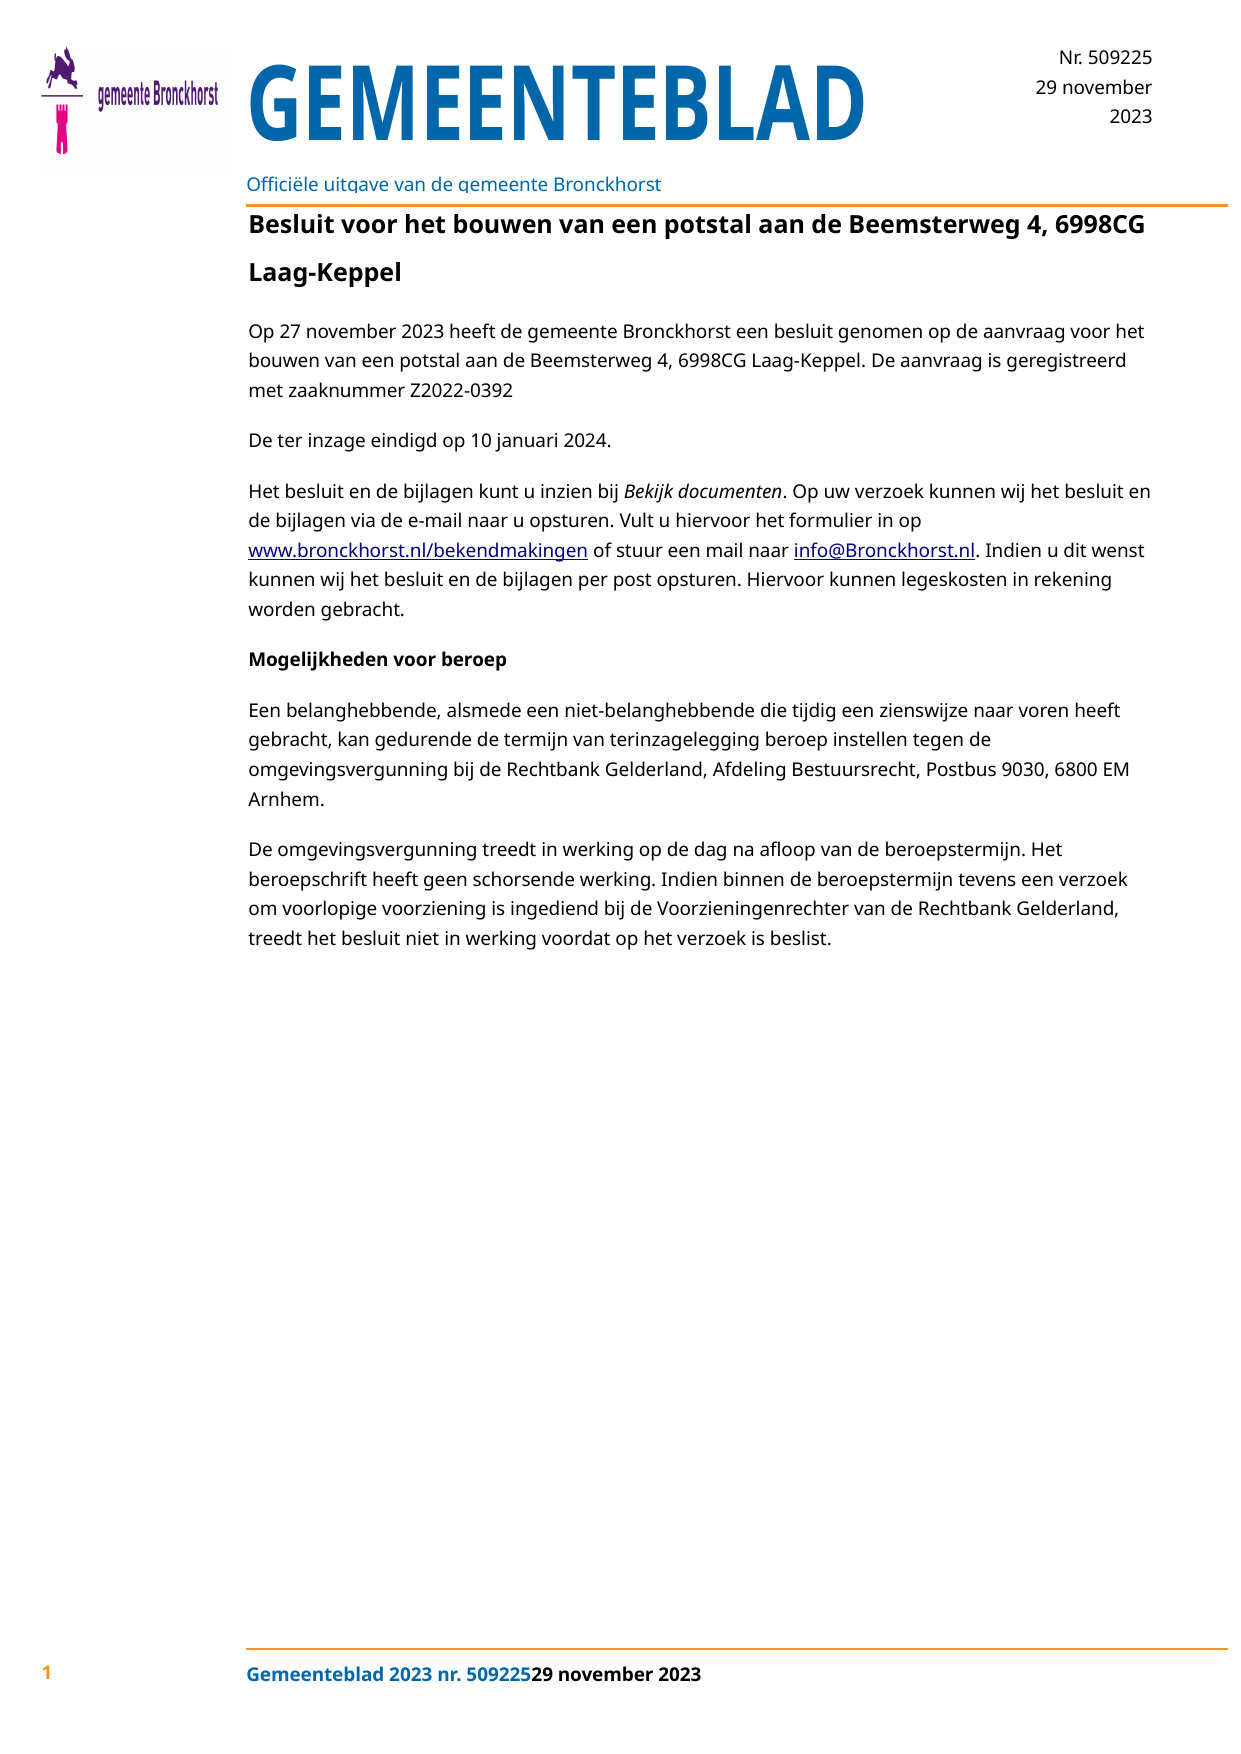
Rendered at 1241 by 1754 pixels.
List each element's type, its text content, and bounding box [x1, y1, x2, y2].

text De ter inzage eindigd op 10 januari 2024. [248, 427, 1152, 453]
text Besluit voor het bouwen van een potstal aan de Beemsterweg 4, 6998CG Laag-Keppel [248, 207, 1152, 288]
text Mogelijkheden voor beroep [248, 647, 1152, 672]
text Op 27 november 2023 heeft de gemeente Bronckhorst een besluit genomen op de aanvraag voor het bouwen van een potstal aan de Beemsterweg 4, 6998CG Laag-Keppel. De aanvraag is geregistreerd met zaaknummer Z2022-0392 [248, 318, 1152, 403]
picture [41, 47, 231, 172]
text De omgevingsvergunning treedt in werking op de dag na afloop van de beroepstermijn. Het beroepschrift heeft geen schorsende werking. Indien binnen de beroepstermijn tevens een verzoek om voorlopige voorziening is ingediend bij de Voorzieningenrechter van de Rechtbank Gelderland, treedt het besluit niet in werking voordat op het verzoek is beslist. [248, 836, 1152, 951]
text Een belanghebbende, alsmede een niet-belanghebbende die tijdig een zienswijze naar voren heeft gebracht, kan gedurende de termijn van terinzagelegging beroep instellen tegen de omgevingsvergunning bij de Rechtbank Gelderland, Afdeling Bestuursrecht, Postbus 9030, 6800 EM Arnhem. [248, 697, 1152, 812]
text Het besluit en de bijlagen kunt u inzien bij Bekijk documenten. Op uw verzoek kunnen wij het besluit en de bijlagen via de e-mail naar u opsturen. Vult u hiervoor het formulier in op www.bronckhorst.nl/bekendmakingen of stuur een mail naar info@Bronckhorst.nl. Indien u dit wenst kunnen wij het besluit en de bijlagen per post opsturen. Hiervoor kunnen legeskosten in rekening worden gebracht. [248, 478, 1152, 622]
